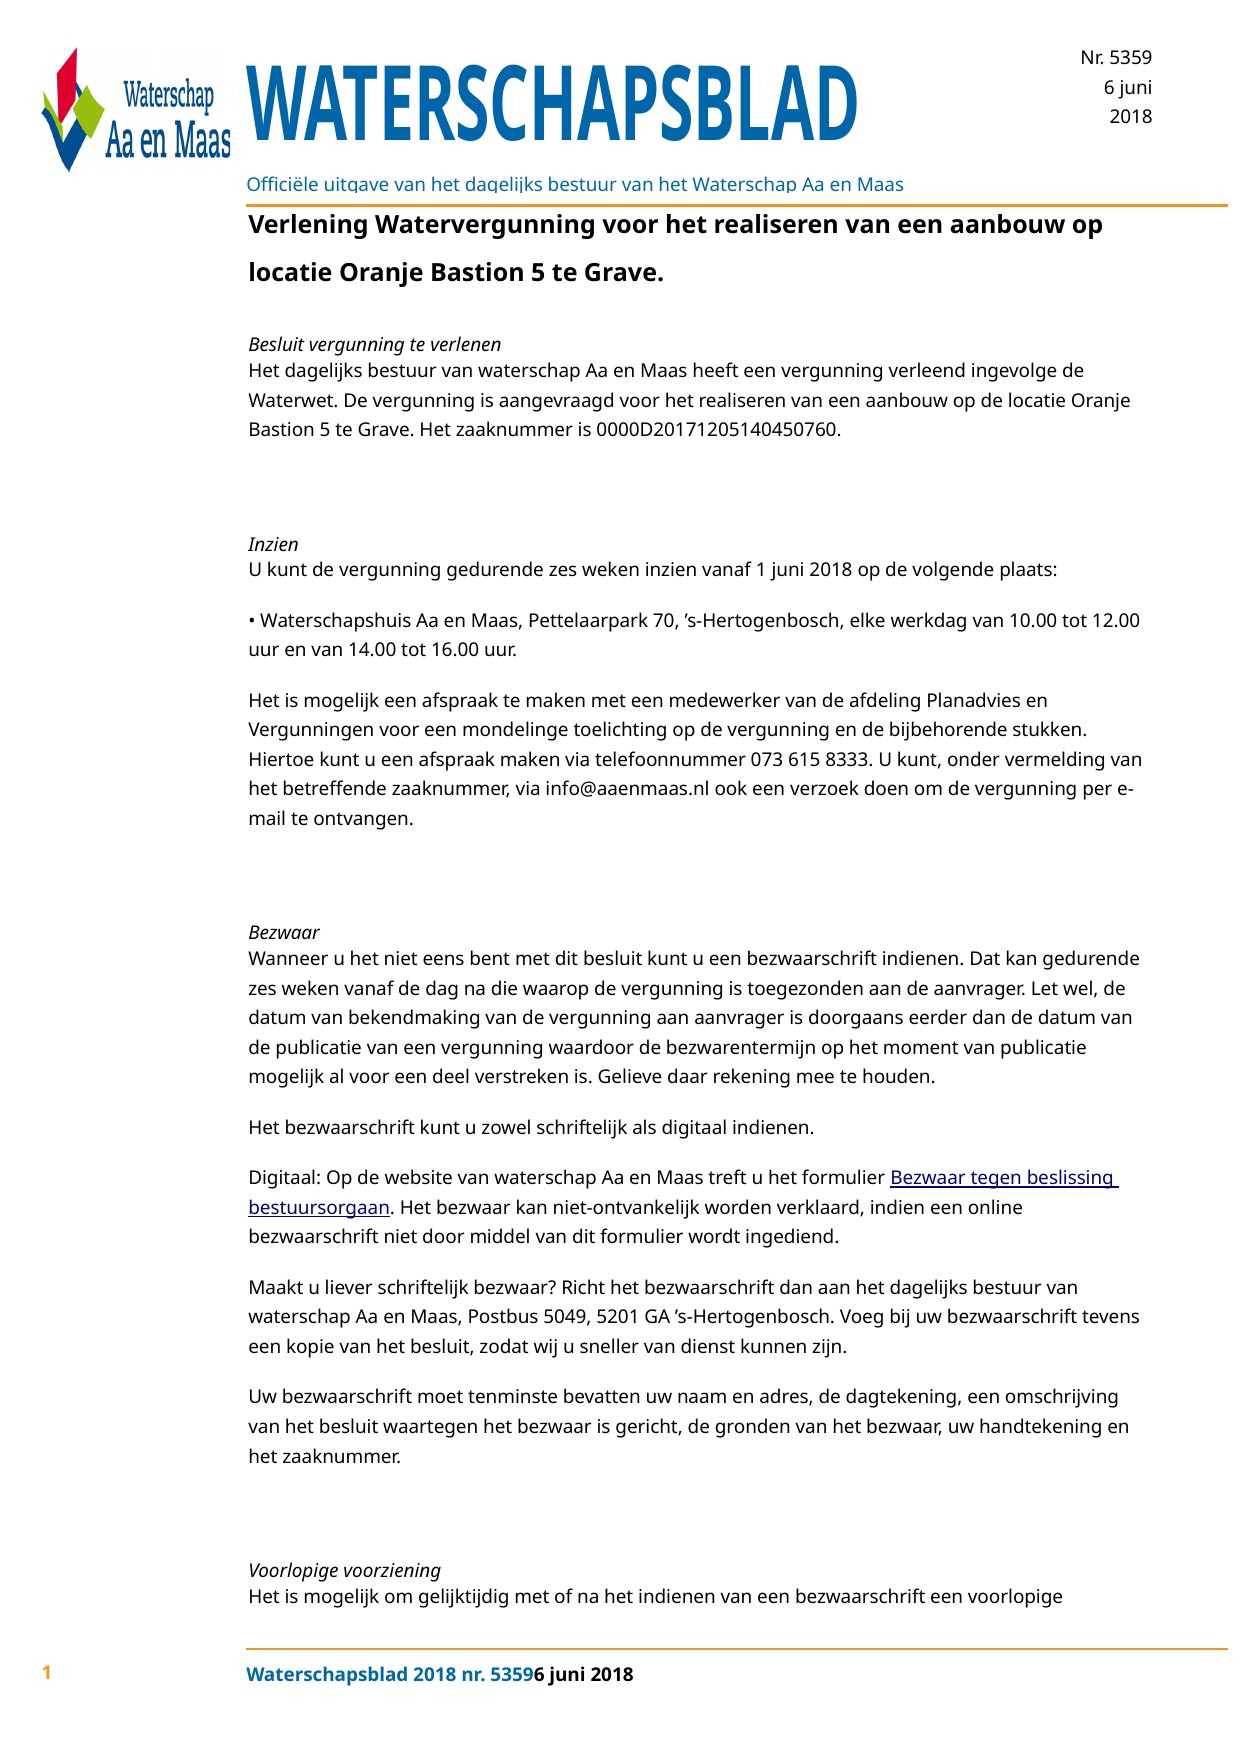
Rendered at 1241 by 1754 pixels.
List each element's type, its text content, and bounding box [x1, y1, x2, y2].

text U kunt de vergunning gedurende zes weken inzien vanaf 1 juni 2018 op de volgende plaats: [248, 556, 1152, 582]
text • Waterschapshuis Aa en Maas, Pettelaarpark 70, ’s-Hertogenbosch, elke werkdag van 10.00 tot 12.00 uur en van 14.00 tot 16.00 uur. [248, 607, 1152, 662]
text Digitaal: Op de website van waterschap Aa en Maas treft u het formulier Bezwaar tegen beslissing bestuursorgaan. Het bezwaar kan niet-ontvankelijk worden verklaard, indien een online bezwaarschrift niet door middel van dit formulier wordt ingediend. [248, 1164, 1152, 1249]
picture [41, 47, 231, 172]
text Het dagelijks bestuur van waterschap Aa en Maas heeft een vergunning verleend ingevolge de Waterwet. De vergunning is aangevraagd voor het realiseren van een aanbouw op de locatie Oranje Bastion 5 te Grave. Het zaaknummer is 0000D20171205140450760. [248, 357, 1152, 442]
text Maakt u liever schriftelijk bezwaar? Richt het bezwaarschrift dan aan het dagelijks bestuur van waterschap Aa en Maas, Postbus 5049, 5201 GA ’s-Hertogenbosch. Voeg bij uw bezwaarschrift tevens een kopie van het besluit, zodat wij u sneller van dienst kunnen zijn. [248, 1274, 1152, 1359]
text Wanneer u het niet eens bent met dit besluit kunt u een bezwaarschrift indienen. Dat kan gedurende zes weken vanaf de dag na die waarop de vergunning is toegezonden aan de aanvrager. Let wel, de datum van bekendmaking van de vergunning aan aanvrager is doorgaans eerder dan de datum van de publicatie van een vergunning waardoor de bezwarentermijn op het moment van publicatie mogelijk al voor een deel verstreken is. Gelieve daar rekening mee te houden. [248, 945, 1152, 1089]
text Het is mogelijk een afspraak te maken met een medewerker van de afdeling Planadvies en Vergunningen voor een mondelinge toelichting op de vergunning en de bijbehorende stukken. Hiertoe kunt u een afspraak maken via telefoonnummer 073 615 8333. U kunt, onder vermelding van het betreffende zaaknummer, via info@aaenmaas.nl ook een verzoek doen om de vergunning per e-mail te ontvangen. [248, 687, 1152, 831]
text Besluit vergunning te verlenen [248, 331, 1152, 357]
text Verlening Watervergunning voor het realiseren van een aanbouw op locatie Oranje Bastion 5 te Grave. [248, 207, 1152, 288]
text Bezwaar [248, 919, 1152, 945]
text Het bezwaarschrift kunt u zowel schriftelijk als digitaal indienen. [248, 1114, 1152, 1140]
text Het is mogelijk om gelijktijdig met of na het indienen van een bezwaarschrift een voorlopige [248, 1583, 1152, 1609]
text Inzien [248, 531, 1152, 556]
text Uw bezwaarschrift moet tenminste bevatten uw naam en adres, de dagtekening, een omschrijving van het besluit waartegen het bezwaar is gericht, de gronden van het bezwaar, uw handtekening en het zaaknummer. [248, 1384, 1152, 1468]
text Voorlopige voorziening [248, 1557, 1152, 1583]
